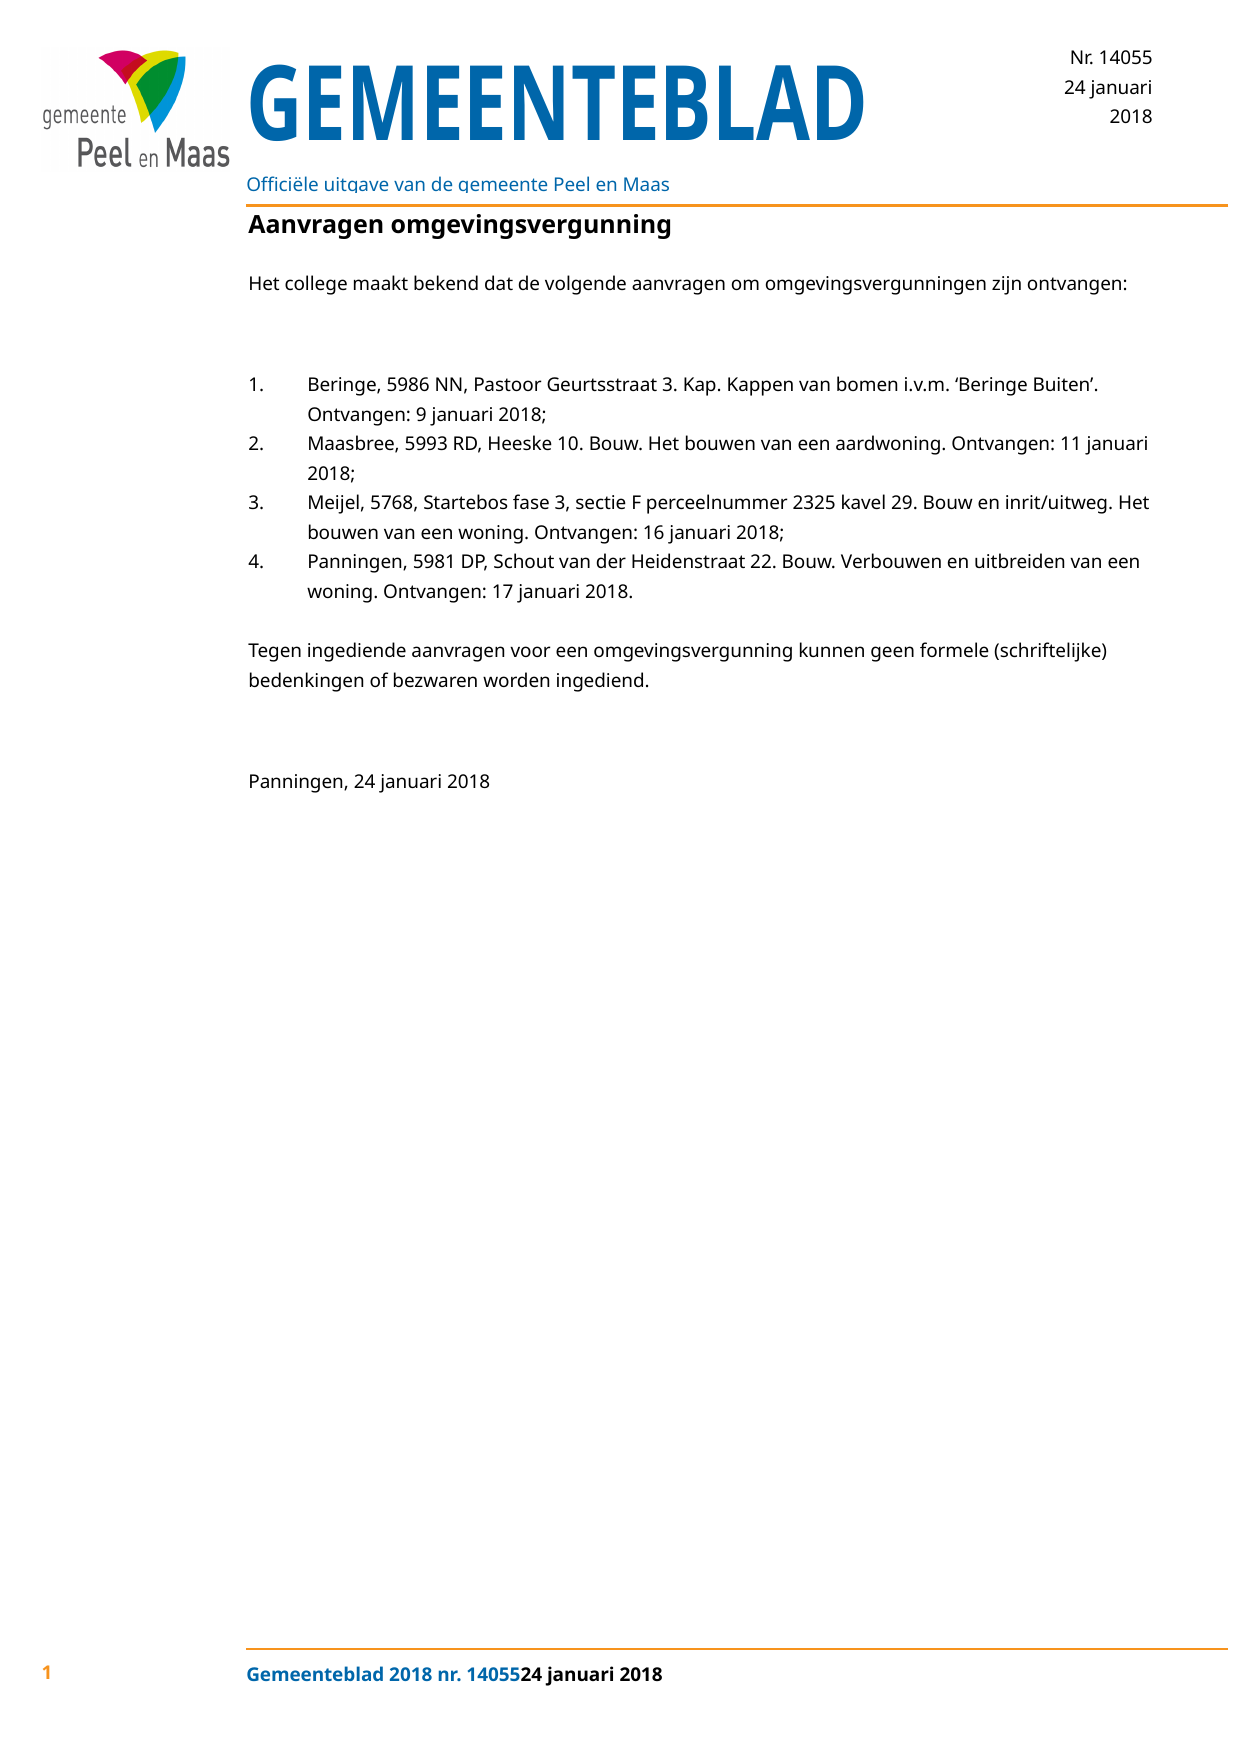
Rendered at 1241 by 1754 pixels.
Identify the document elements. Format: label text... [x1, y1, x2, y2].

text Panningen, 24 januari 2018 [248, 768, 1152, 793]
text Aanvragen omgevingsvergunning [248, 207, 1152, 241]
text Tegen ingediende aanvragen voor een omgevingsvergunning kunnen geen formele (schriftelijke) bedenkingen of bezwaren worden ingediend. [248, 637, 1152, 693]
list Panningen, 5981 DP, Schout van der Heidenstraat 22. Bouw. Verbouwen en uitbreiden van een woning. Ontvangen: 17 januari 2018. [248, 549, 1152, 604]
picture [41, 47, 231, 172]
list Maasbree, 5993 RD, Heeske 10. Bouw. Het bouwen van een aardwoning. Ontvangen: 11 januari 2018; [248, 430, 1152, 486]
text Het college maakt bekend dat de volgende aanvragen om omgevingsvergunningen zijn ontvangen: [248, 270, 1152, 296]
list Beringe, 5986 NN, Pastoor Geurtsstraat 3. Kap. Kappen van bomen i.v.m. ‘Beringe Buiten’. Ontvangen: 9 januari 2018; [248, 371, 1152, 426]
list Meijel, 5768, Startebos fase 3, sectie F perceelnummer 2325 kavel 29. Bouw en inrit/uitweg. Het bouwen van een woning. Ontvangen: 16 januari 2018; [248, 489, 1152, 545]
